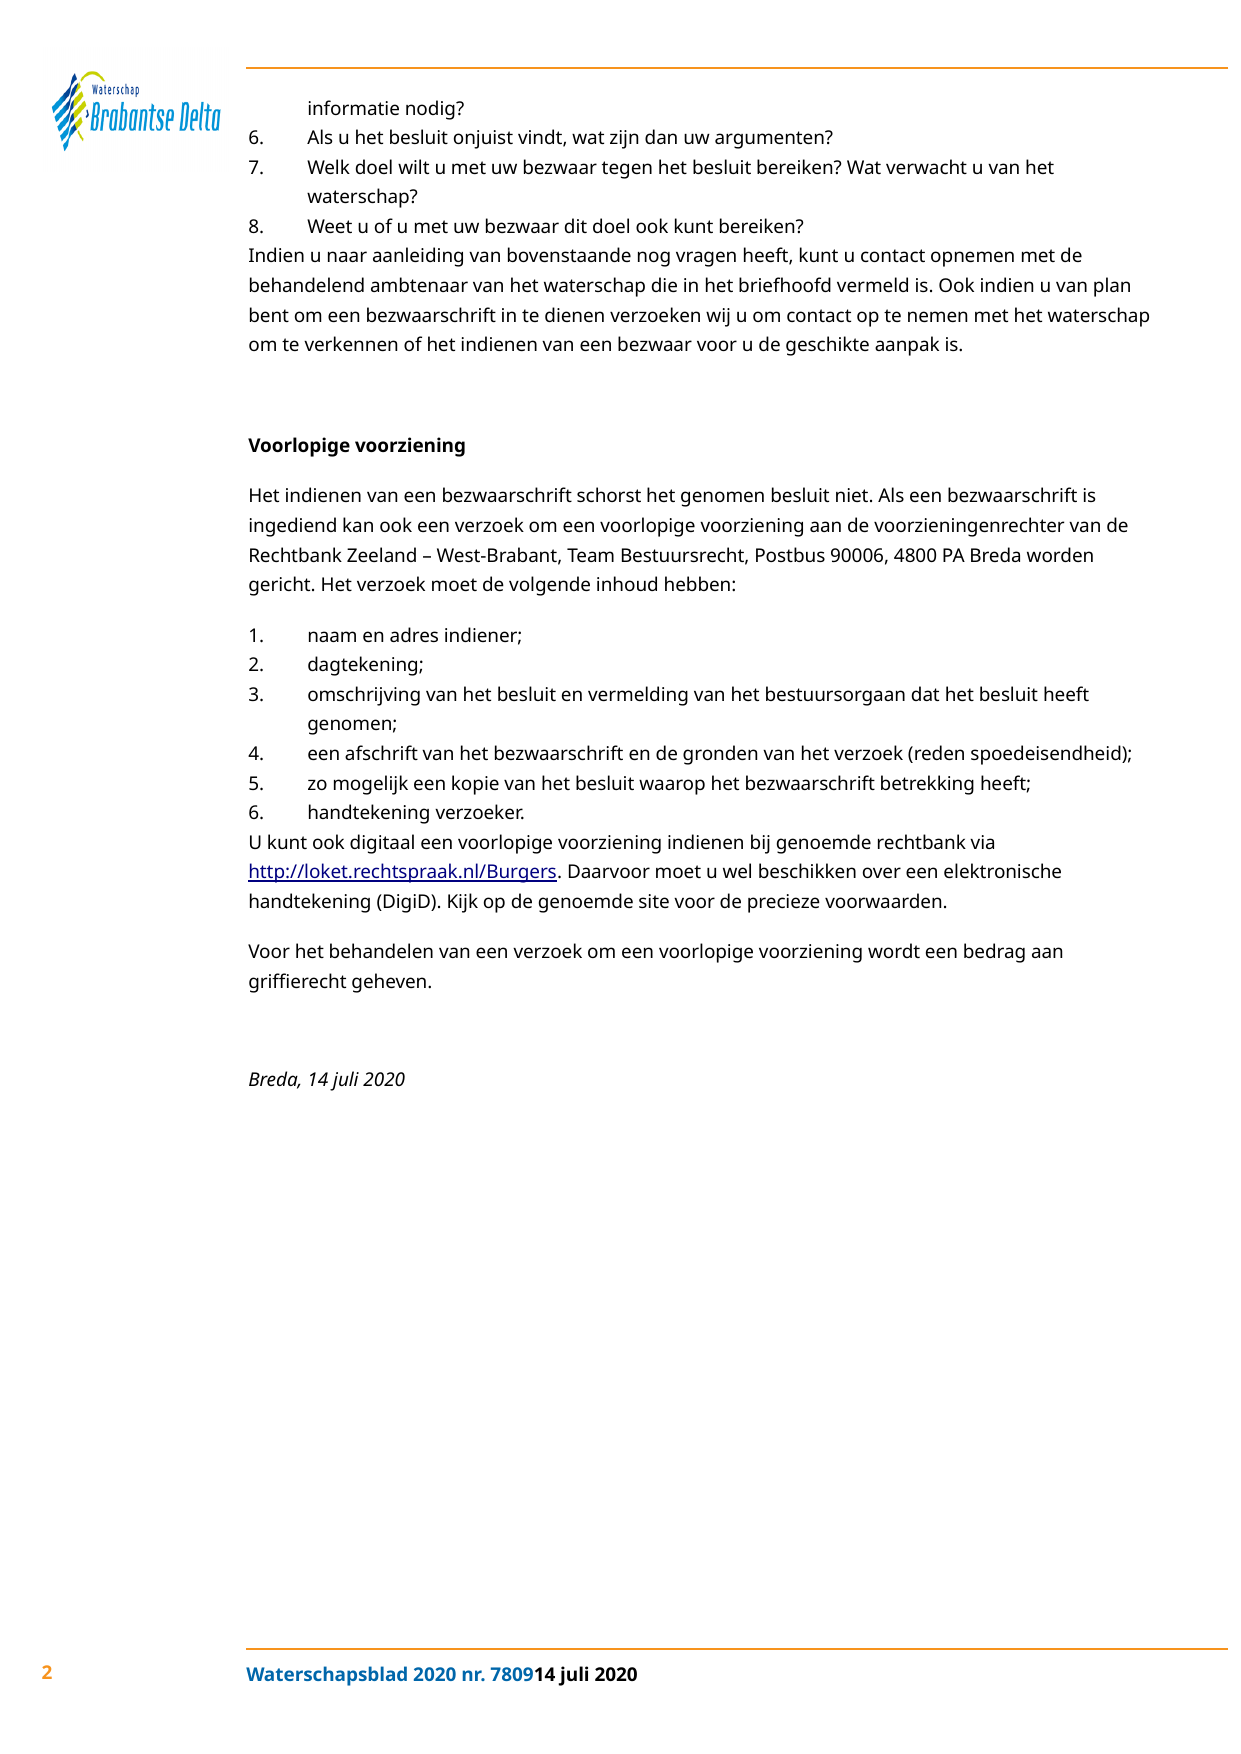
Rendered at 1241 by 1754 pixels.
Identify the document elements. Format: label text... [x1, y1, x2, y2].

text Voorlopige voorziening [248, 432, 1152, 458]
list zo mogelijk een kopie van het besluit waarop het bezwaarschrift betrekking heeft; [248, 770, 1152, 796]
text U kunt ook digitaal een voorlopige voorziening indienen bij genoemde rechtbank via http://loket.rechtspraak.nl/Burgers. Daarvoor moet u wel beschikken over een elektronische handtekening (DigiD). Kijk op de genoemde site voor de precieze voorwaarden. [248, 829, 1152, 914]
list Welk doel wilt u met uw bezwaar tegen het besluit bereiken? Wat verwacht u van het waterschap? [248, 154, 1152, 209]
list omschrijving van het besluit en vermelding van het bestuursorgaan dat het besluit heeft genomen; [248, 681, 1152, 736]
list een afschrift van het bezwaarschrift en de gronden van het verzoek (reden spoedeisendheid); [248, 740, 1152, 766]
list naam en adres indiener; [248, 622, 1152, 648]
list dagtekening; [248, 651, 1152, 677]
text Voor het behandelen van een verzoek om een voorlopige voorziening wordt een bedrag aan griffierecht geheven. [248, 938, 1152, 994]
list Als u het besluit onjuist vindt, wat zijn dan uw argumenten? [248, 124, 1152, 150]
list Weet u of u met uw bezwaar dit doel ook kunt bereiken? [248, 213, 1152, 239]
list informatie nodig? [248, 95, 1152, 121]
text Breda, 14 juli 2020 [248, 1066, 1152, 1092]
picture [41, 47, 231, 172]
text Het indienen van een bezwaarschrift schorst het genomen besluit niet. Als een bezwaarschrift is ingediend kan ook een verzoek om een voorlopige voorziening aan de voorzieningenrechter van de Rechtbank Zeeland – West-Brabant, Team Bestuursrecht, Postbus 90006, 4800 PA Breda worden gericht. Het verzoek moet de volgende inhoud hebben: [248, 483, 1152, 597]
list handtekening verzoeker. [248, 799, 1152, 825]
text Indien u naar aanleiding van bovenstaande nog vragen heeft, kunt u contact opnemen met de behandelend ambtenaar van het waterschap die in het briefhoofd vermeld is. Ook indien u van plan bent om een bezwaarschrift in te dienen verzoeken wij u om contact op te nemen met het waterschap om te verkennen of het indienen van een bezwaar voor u de geschikte aanpak is. [248, 243, 1152, 357]
